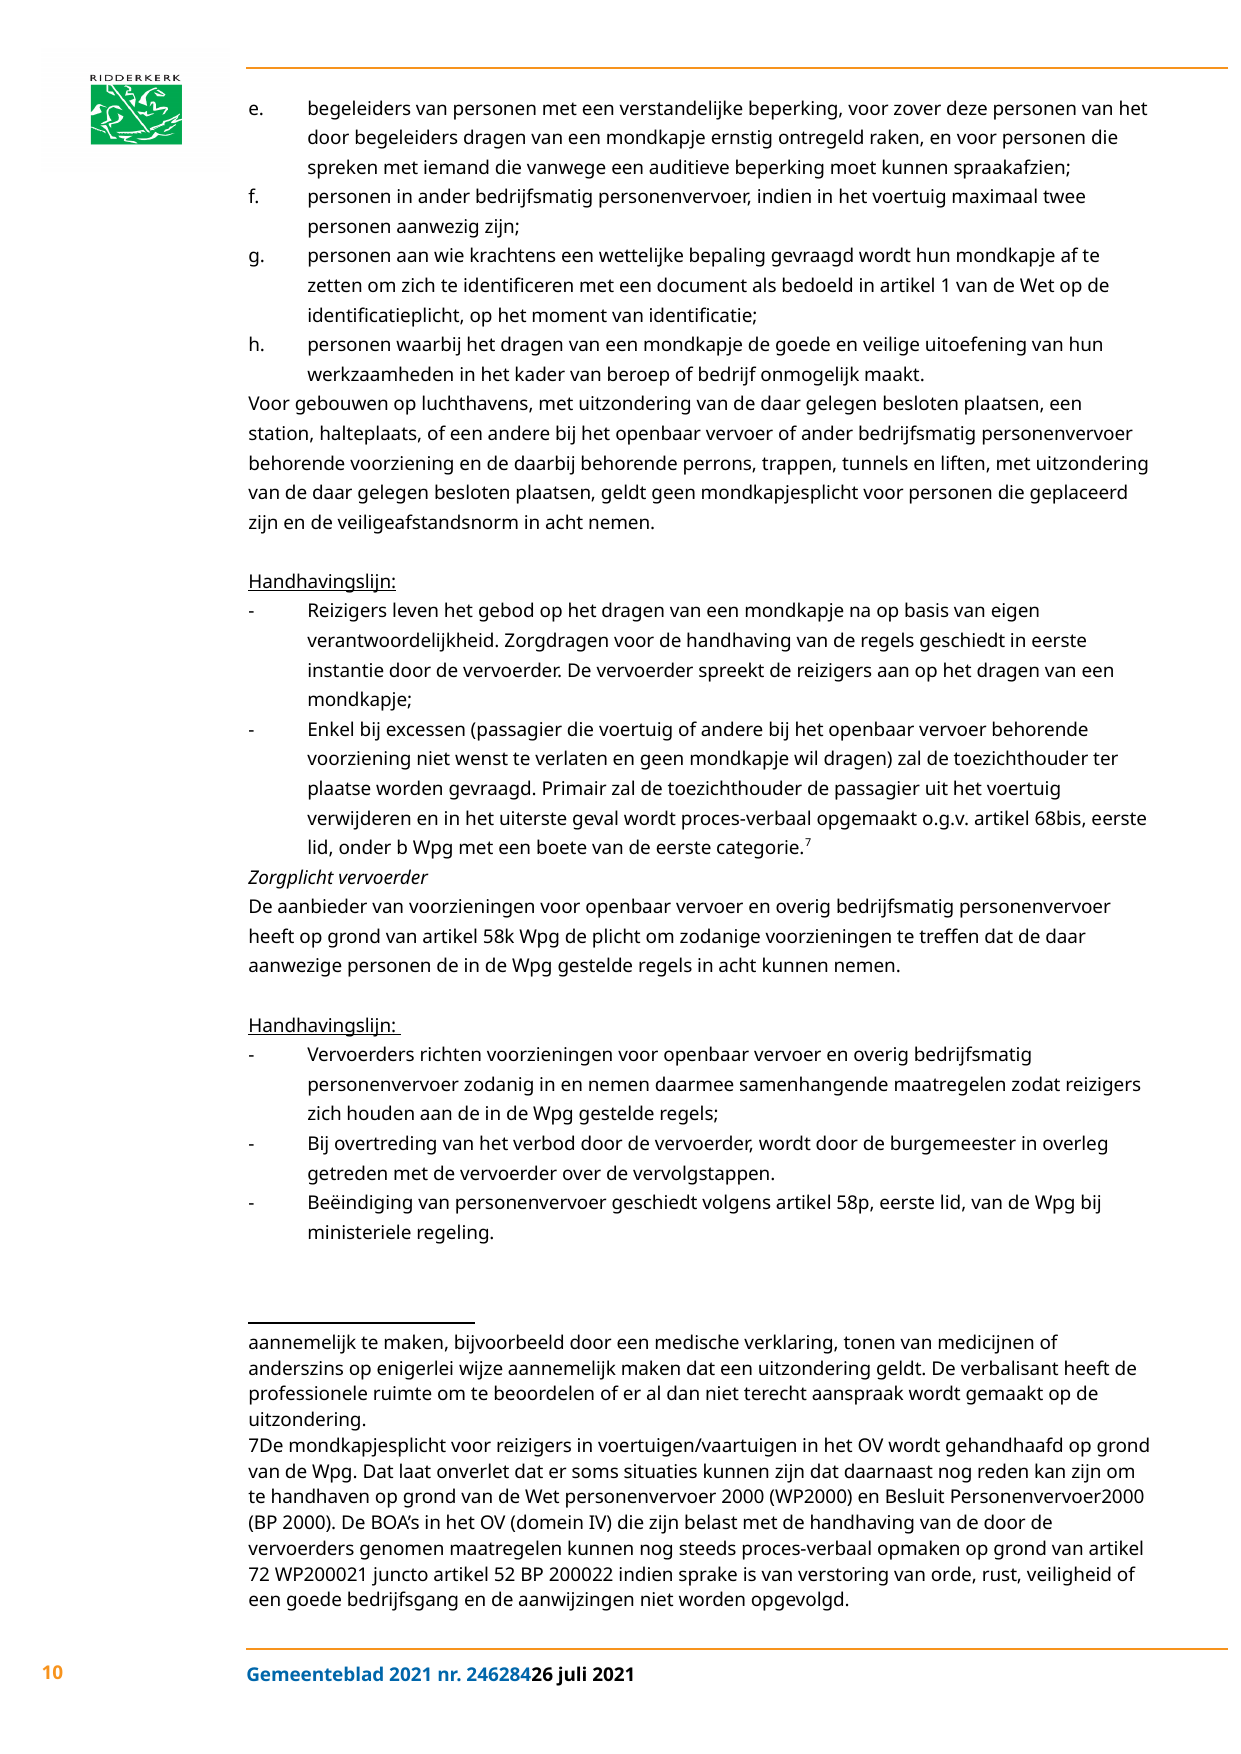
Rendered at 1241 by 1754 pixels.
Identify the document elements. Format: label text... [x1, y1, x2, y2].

text Handhavingslijn: [248, 568, 1152, 594]
text Voor gebouwen op luchthavens, met uitzondering van de daar gelegen besloten plaatsen, een station, halteplaats, of een andere bij het openbaar vervoer of ander bedrijfsmatig personenvervoer behorende voorziening en de daarbij behorende perrons, trappen, tunnels en liften, met uitzondering van de daar gelegen besloten plaatsen, geldt geen mondkapjesplicht voor personen die geplaceerd zijn en de veiligeafstandsnorm in acht nemen. [248, 391, 1152, 535]
list personen waarbij het dragen van een mondkapje de goede en veilige uitoefening van hun werkzaamheden in het kader van beroep of bedrijf onmogelijk maakt. [248, 331, 1152, 387]
list Beëindiging van personenvervoer geschiedt volgens artikel 58p, eerste lid, van de Wpg bij ministeriele regeling. [248, 1189, 1152, 1245]
text De aanbieder van voorzieningen voor openbaar vervoer en overig bedrijfsmatig personenvervoer heeft op grond van artikel 58k Wpg de plicht om zodanige voorzieningen te treffen dat de daar aanwezige personen de in de Wpg gestelde regels in acht kunnen nemen. [248, 893, 1152, 978]
text Handhavingslijn: [248, 1012, 1152, 1038]
picture [41, 47, 231, 172]
list Vervoerders richten voorzieningen voor openbaar vervoer en overig bedrijfsmatig personenvervoer zodanig in en nemen daarmee samenhangende maatregelen zodat reizigers zich houden aan de in de Wpg gestelde regels; [248, 1041, 1152, 1126]
list Enkel bij excessen (passagier die voertuig of andere bij het openbaar vervoer behorende voorziening niet wenst te verlaten en geen mondkapje wil dragen) zal de toezichthouder ter plaatse worden gevraagd. Primair zal de toezichthouder de passagier uit het voertuig verwijderen en in het uiterste geval wordt proces-verbaal opgemaakt o.g.v. artikel 68bis, eerste lid, onder b Wpg met een boete van de eerste categorie. [248, 716, 1152, 860]
list begeleiders van personen met een verstandelijke beperking, voor zover deze personen van het door begeleiders dragen van een mondkapje ernstig ontregeld raken, en voor personen die spreken met iemand die vanwege een auditieve beperking moet kunnen spraakafzien; [248, 95, 1152, 180]
list Reizigers leven het gebod op het dragen van een mondkapje na op basis van eigen verantwoordelijkheid. Zorgdragen voor de handhaving van de regels geschiedt in eerste instantie door de vervoerder. De vervoerder spreekt de reizigers aan op het dragen van een mondkapje; [248, 598, 1152, 712]
text Zorgplicht vervoerder [248, 864, 1152, 890]
list aannemelijk te maken, bijvoorbeeld door een medische verklaring, tonen van medicijnen of anderszins op enigerlei wijze aannemelijk maken dat een uitzondering geldt. De verbalisant heeft de professionele ruimte om te beoordelen of er al dan niet terecht aanspraak wordt gemaakt op de uitzondering. [248, 1329, 1152, 1432]
list personen aan wie krachtens een wettelijke bepaling gevraagd wordt hun mondkapje af te zetten om zich te identificeren met een document als bedoeld in artikel 1 van de Wet op de identificatieplicht, op het moment van identificatie; [248, 243, 1152, 328]
list personen in ander bedrijfsmatig personenvervoer, indien in het voertuig maximaal twee personen aanwezig zijn; [248, 183, 1152, 239]
list Bij overtreding van het verbod door de vervoerder, wordt door de burgemeester in overleg getreden met de vervoerder over de vervolgstappen. [248, 1130, 1152, 1186]
list De mondkapjesplicht voor reizigers in voertuigen/vaartuigen in het OV wordt gehandhaafd op grond van de Wpg. Dat laat onverlet dat er soms situaties kunnen zijn dat daarnaast nog reden kan zijn om te handhaven op grond van de Wet personenvervoer 2000 (WP2000) en Besluit Personenvervoer2000 (BP 2000). De BOA’s in het OV (domein IV) die zijn belast met de handhaving van de door de vervoerders genomen maatregelen kunnen nog steeds proces-verbaal opmaken op grond van artikel 72 WP200021 juncto artikel 52 BP 200022 indien sprake is van verstoring van orde, rust, veiligheid of een goede bedrijfsgang en de aanwijzingen niet worden opgevolgd. [248, 1432, 1152, 1612]
